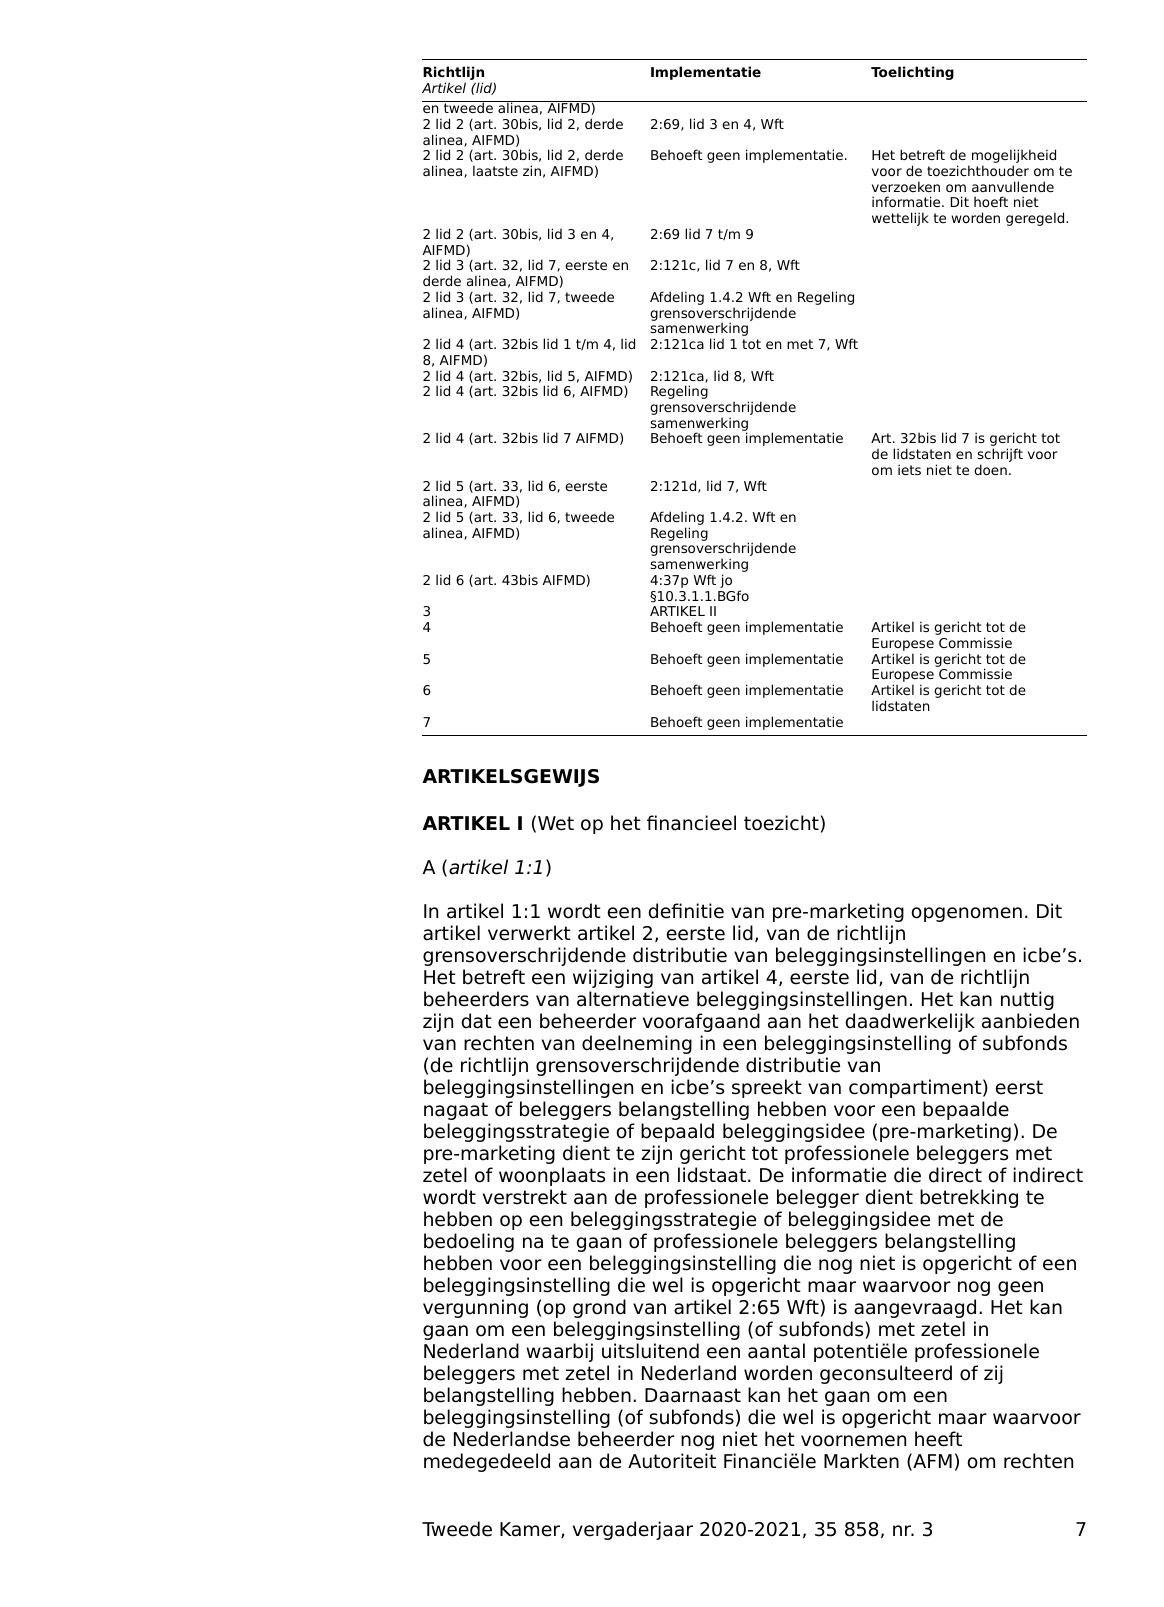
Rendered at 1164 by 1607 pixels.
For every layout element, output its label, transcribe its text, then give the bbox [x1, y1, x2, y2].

table_cell Behoeft geen implementatie [644, 431, 865, 478]
table_cell [865, 573, 1087, 604]
table_cell [865, 510, 1087, 573]
table_cell Het betreft de mogelijkheid voor de toezichthouder om te verzoeken om aanvullende informatie. Dit hoeft niet wettelijk te worden geregeld. [865, 148, 1087, 227]
table_cell Afdeling 1.4.2 Wft en Regeling grensoverschrijdende samenwerking [644, 290, 865, 337]
table_cell 2 lid 3 (art. 32, lid 7, tweede alinea, AIFMD) [422, 290, 644, 337]
table_cell [865, 227, 1087, 258]
table_cell Behoeft geen implementatie [644, 714, 865, 735]
table_cell 2 lid 4 (art. 32bis, lid 5, AIFMD) [422, 368, 644, 384]
table_cell [865, 479, 1087, 510]
table_cell 2:121ca, lid 8, Wft [644, 368, 865, 384]
table_cell Afdeling 1.4.2. Wft en Regeling grensoverschrijdende samenwerking [644, 510, 865, 573]
table_cell Behoeft geen implementatie [644, 683, 865, 714]
table_cell Behoeft geen implementatie [644, 651, 865, 683]
table_cell 2 lid 3 (art. 32, lid 7, eerste en derde alinea, AIFMD) [422, 258, 644, 290]
table_cell 2 lid 2 (art. 30bis, lid 2, derde alinea, AIFMD) [422, 117, 644, 148]
table_cell 6 [422, 683, 644, 714]
table_cell [865, 290, 1087, 337]
table_cell Art. 32bis lid 7 is gericht tot de lidstaten en schrijft voor om iets niet te doen. [865, 431, 1087, 478]
table_cell 2 lid 6 (art. 43bis AIFMD) [422, 573, 644, 604]
table_cell [865, 368, 1087, 384]
table_cell Behoeft geen implementatie [644, 620, 865, 651]
table_cell 2:121c, lid 7 en 8, Wft [644, 258, 865, 290]
table_cell [865, 102, 1087, 117]
table_cell Regeling grensoverschrijdende samenwerking [644, 384, 865, 431]
table_cell Artikel is gericht tot de lidstaten [865, 683, 1087, 714]
table_cell 7 [422, 714, 644, 735]
table_header Richtlijn Artikel (lid) [422, 60, 644, 101]
table_cell 2 lid 4 (art. 32bis lid 7 AIFMD) [422, 431, 644, 478]
table_cell Artikel is gericht tot de Europese Commissie [865, 651, 1087, 683]
table_cell 2 lid 4 (art. 32bis lid 1 t/m 4, lid 8, AIFMD) [422, 337, 644, 368]
table_cell [644, 102, 865, 117]
table_cell [865, 117, 1087, 148]
table_cell 5 [422, 651, 644, 683]
table_cell ARTIKEL II [644, 604, 865, 620]
subtitle A (artikel 1:1) [422, 857, 1087, 879]
table_cell 2 lid 5 (art. 33, lid 6, tweede alinea, AIFMD) [422, 510, 644, 573]
table_cell [865, 604, 1087, 620]
table_cell [865, 337, 1087, 368]
table_cell 2 lid 5 (art. 33, lid 6, eerste alinea, AIFMD) [422, 479, 644, 510]
table_cell 2:69, lid 3 en 4, Wft [644, 117, 865, 148]
table_header Toelichting [865, 60, 1087, 101]
table_cell Behoeft geen implementatie. [644, 148, 865, 227]
table_cell 2:121d, lid 7, Wft [644, 479, 865, 510]
subtitle ARTIKELSGEWIJS [422, 766, 1087, 788]
table_cell [865, 384, 1087, 431]
table_cell 2:121ca lid 1 tot en met 7, Wft [644, 337, 865, 368]
table_cell 2 lid 2 (art. 30bis, lid 2, derde alinea, laatste zin, AIFMD) [422, 148, 644, 227]
table_cell [865, 258, 1087, 290]
table_cell 4:37p Wft jo §10.3.1.1.BGfo [644, 573, 865, 604]
table_cell 2 lid 2 (art. 30bis, lid 3 en 4, AIFMD) [422, 227, 644, 258]
subtitle ARTIKEL I (Wet op het financieel toezicht) [422, 813, 1087, 835]
table_header Implementatie [644, 60, 865, 101]
table_cell 2 lid 4 (art. 32bis lid 6, AIFMD) [422, 384, 644, 431]
table_cell [865, 714, 1087, 735]
table_cell 4 [422, 620, 644, 651]
table_cell en tweede alinea, AIFMD) [422, 102, 644, 117]
table_cell Artikel is gericht tot de Europese Commissie [865, 620, 1087, 651]
table_cell 2:69 lid 7 t/m 9 [644, 227, 865, 258]
table_cell 3 [422, 604, 644, 620]
text In artikel 1:1 wordt een definitie van pre-marketing opgenomen. Dit artikel verwerkt artikel 2, eerste lid, van de richtlijn grensoverschrijdende distributie van beleggingsinstellingen en icbe’s. Het betreft een wijziging van artikel 4, eerste lid, van de richtlijn beheerders van alternatieve beleggingsinstellingen. Het kan nuttig zijn dat een beheerder voorafgaand aan het daadwerkelijk aanbieden van rechten van deelneming in een beleggingsinstelling of subfonds (de richtlijn grensoverschrijdende distributie van beleggingsinstellingen en icbe’s spreekt van compartiment) eerst nagaat of beleggers belangstelling hebben voor een bepaalde beleggingsstrategie of bepaald beleggingsidee (pre-marketing). De pre-marketing dient te zijn gericht tot professionele beleggers met zetel of woonplaats in een lidstaat. De informatie die direct of indirect wordt verstrekt aan de professionele belegger dient betrekking te hebben op een beleggingsstrategie of beleggingsidee met de bedoeling na te gaan of professionele beleggers belangstelling hebben voor een beleggingsinstelling die nog niet is opgericht of een beleggingsinstelling die wel is opgericht maar waarvoor nog geen vergunning (op grond van artikel 2:65 Wft) is aangevraagd. Het kan gaan om een beleggingsinstelling (of subfonds) met zetel in Nederland waarbij uitsluitend een aantal potentiële professionele beleggers met zetel in Nederland worden geconsulteerd of zij belangstelling hebben. Daarnaast kan het gaan om een beleggingsinstelling (of subfonds) die wel is opgericht maar waarvoor de Nederlandse beheerder nog niet het voornemen heeft medegedeeld aan de Autoriteit Financiële Markten (AFM) om rechten [422, 901, 1087, 1473]
